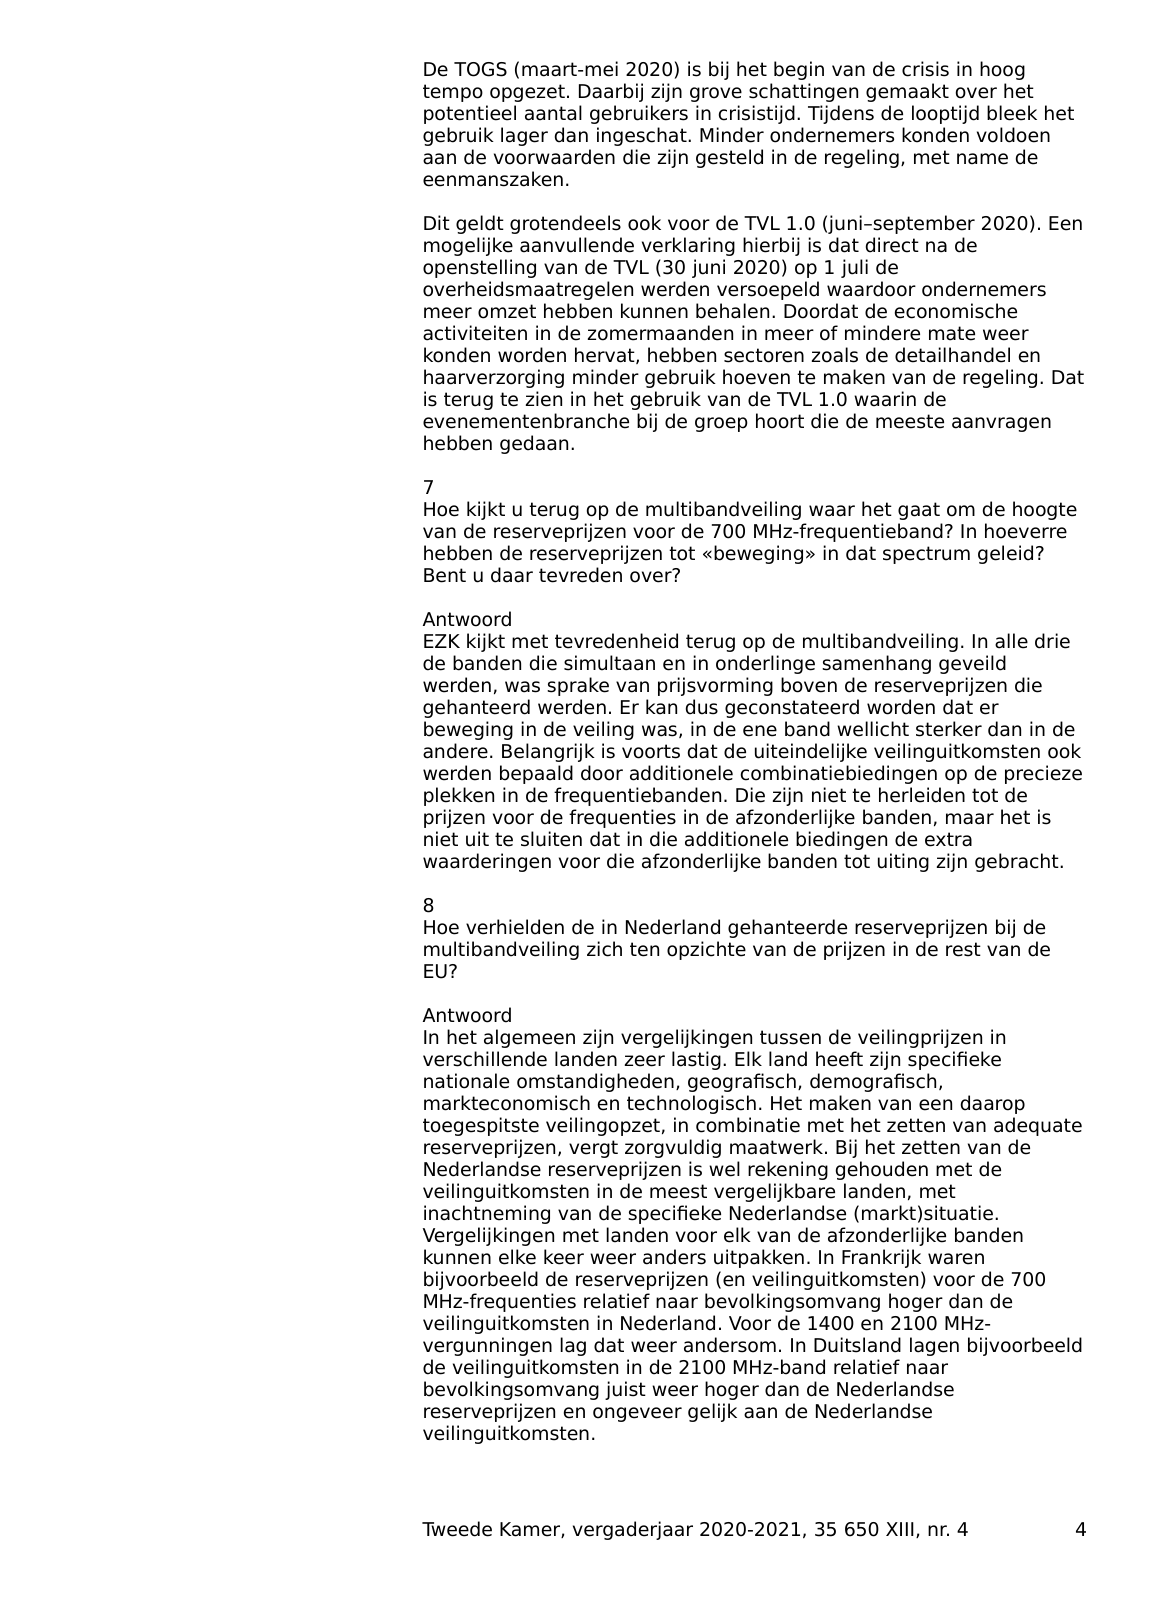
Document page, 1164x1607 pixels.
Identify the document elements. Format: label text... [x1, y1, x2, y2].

text EZK kijkt met tevredenheid terug op de multibandveiling. In alle drie de banden die simultaan en in onderlinge samenhang geveild werden, was sprake van prijsvorming boven de reserveprijzen die gehanteerd werden. Er kan dus geconstateerd worden dat er beweging in de veiling was, in de ene band wellicht sterker dan in de andere. Belangrijk is voorts dat de uiteindelijke veilinguitkomsten ook werden bepaald door additionele combinatiebiedingen op de precieze plekken in de frequentiebanden. Die zijn niet te herleiden tot de prijzen voor de frequenties in de afzonderlijke banden, maar het is niet uit te sluiten dat in die additionele biedingen de extra waarderingen voor die afzonderlijke banden tot uiting zijn gebracht. [422, 631, 1087, 873]
text Dit geldt grotendeels ook voor de TVL 1.0 (juni–september 2020). Een mogelijke aanvullende verklaring hierbij is dat direct na de openstelling van de TVL (30 juni 2020) op 1 juli de overheidsmaatregelen werden versoepeld waardoor ondernemers meer omzet hebben kunnen behalen. Doordat de economische activiteiten in de zomermaanden in meer of mindere mate weer konden worden hervat, hebben sectoren zoals de detailhandel en haarverzorging minder gebruik hoeven te maken van de regeling. Dat is terug te zien in het gebruik van de TVL 1.0 waarin de evenementenbranche bij de groep hoort die de meeste aanvragen hebben gedaan. [422, 213, 1087, 455]
text 7 [422, 477, 1087, 499]
text Antwoord [422, 609, 1087, 631]
text Hoe verhielden de in Nederland gehanteerde reserveprijzen bij de multibandveiling zich ten opzichte van de prijzen in de rest van de EU? [422, 917, 1087, 983]
text Hoe kijkt u terug op de multibandveiling waar het gaat om de hoogte van de reserveprijzen voor de 700 MHz-frequentieband? In hoeverre hebben de reserveprijzen tot «beweging» in dat spectrum geleid? Bent u daar tevreden over? [422, 499, 1087, 587]
text De TOGS (maart-mei 2020) is bij het begin van de crisis in hoog tempo opgezet. Daarbij zijn grove schattingen gemaakt over het potentieel aantal gebruikers in crisistijd. Tijdens de looptijd bleek het gebruik lager dan ingeschat. Minder ondernemers konden voldoen aan de voorwaarden die zijn gesteld in de regeling, met name de eenmanszaken. [422, 59, 1087, 191]
text In het algemeen zijn vergelijkingen tussen de veilingprijzen in verschillende landen zeer lastig. Elk land heeft zijn specifieke nationale omstandigheden, geografisch, demografisch, markteconomisch en technologisch. Het maken van een daarop toegespitste veilingopzet, in combinatie met het zetten van adequate reserveprijzen, vergt zorgvuldig maatwerk. Bij het zetten van de Nederlandse reserveprijzen is wel rekening gehouden met de veilinguitkomsten in de meest vergelijkbare landen, met inachtneming van de specifieke Nederlandse (markt)situatie. Vergelijkingen met landen voor elk van de afzonderlijke banden kunnen elke keer weer anders uitpakken. In Frankrijk waren bijvoorbeeld de reserveprijzen (en veilinguitkomsten) voor de 700 MHz-frequenties relatief naar bevolkingsomvang hoger dan de veilinguitkomsten in Nederland. Voor de 1400 en 2100 MHz-vergunningen lag dat weer andersom. In Duitsland lagen bijvoorbeeld de veilinguitkomsten in de 2100 MHz-band relatief naar bevolkingsomvang juist weer hoger dan de Nederlandse reserveprijzen en ongeveer gelijk aan de Nederlandse veilinguitkomsten. [422, 1027, 1087, 1445]
text 8 [422, 895, 1087, 917]
text Antwoord [422, 1005, 1087, 1027]
